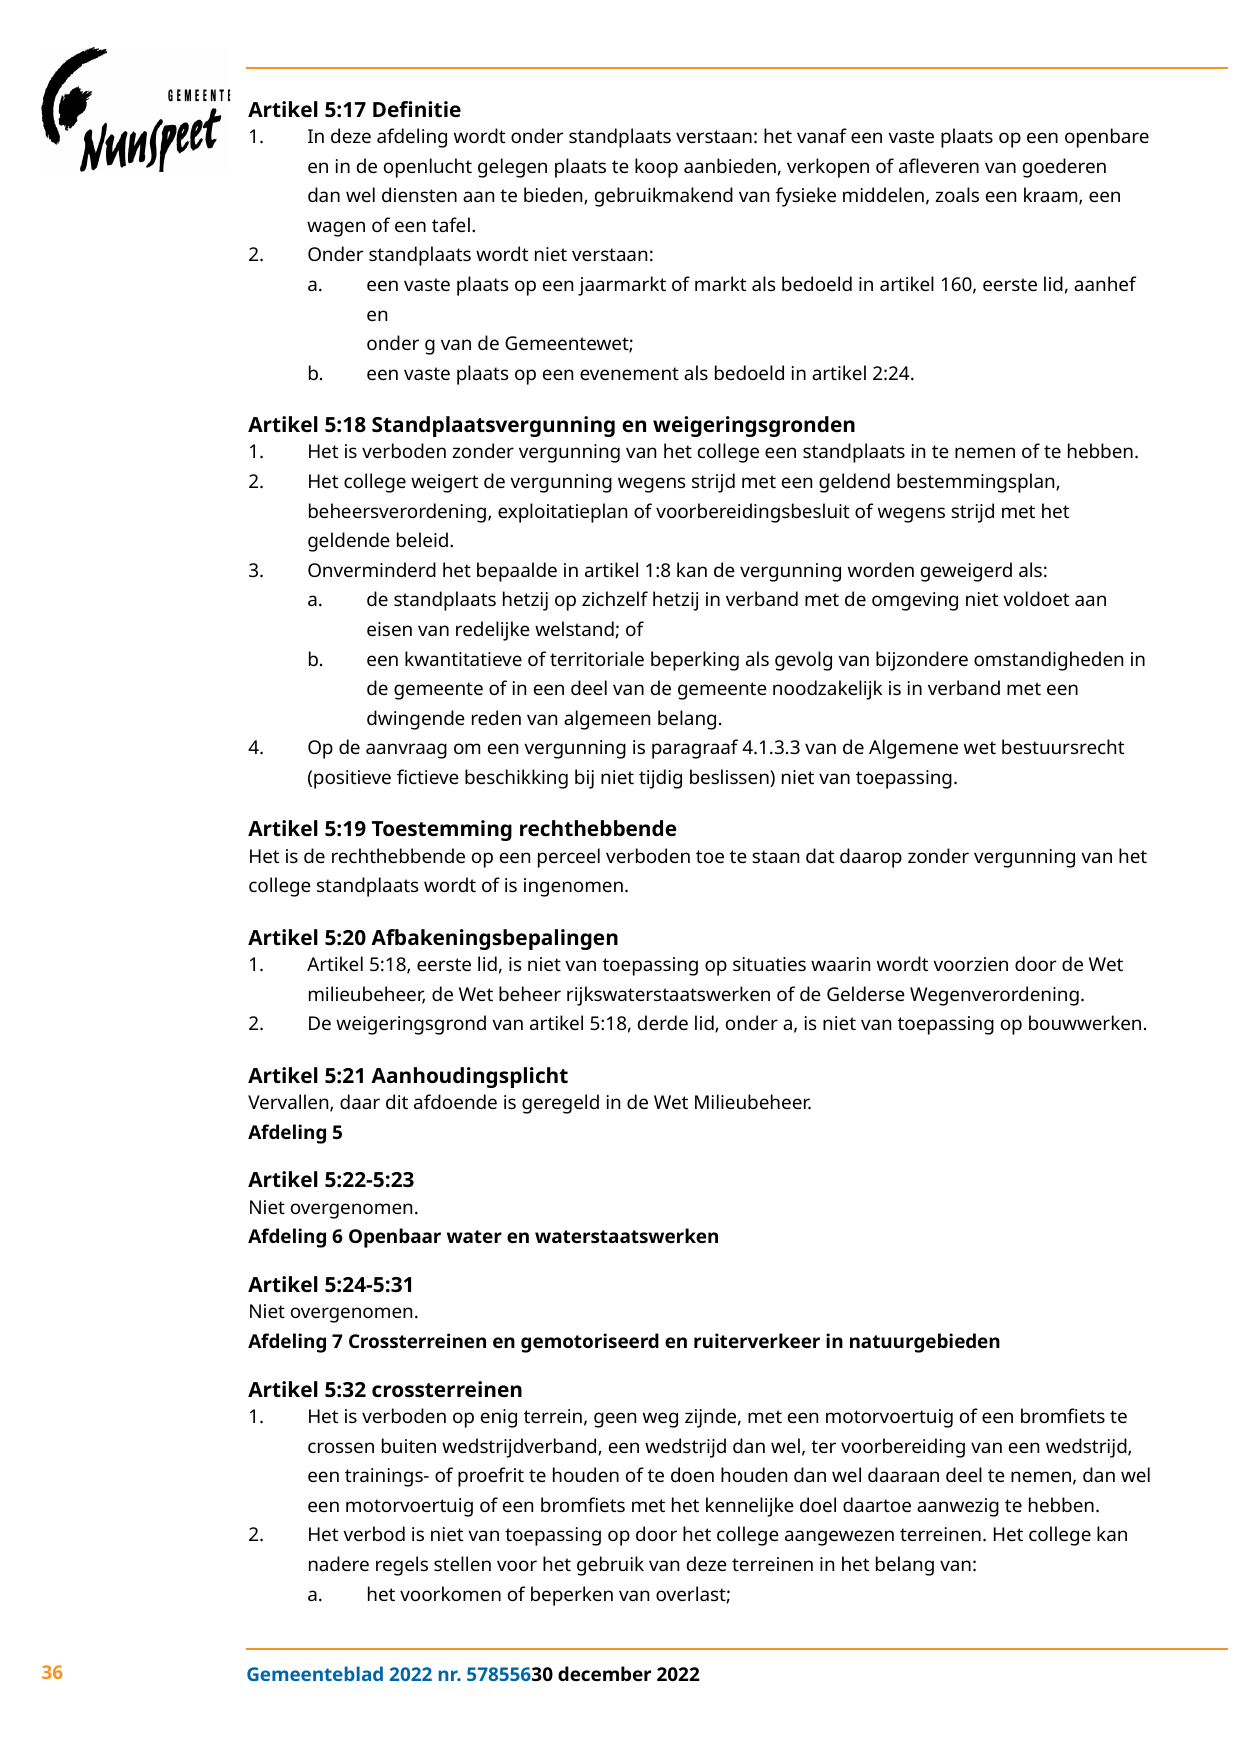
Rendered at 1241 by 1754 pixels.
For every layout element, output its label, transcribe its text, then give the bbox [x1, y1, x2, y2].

list Onder standplaats wordt niet verstaan: [248, 242, 1152, 267]
text Artikel 5:19 Toestemming rechthebbende [248, 814, 1152, 843]
list het voorkomen of beperken van overlast; [307, 1581, 1152, 1606]
list eisen van redelijke welstand; of [307, 616, 1152, 642]
picture [41, 47, 231, 172]
text Afdeling 5 [248, 1119, 1152, 1145]
text Artikel 5:32 crossterreinen [248, 1375, 1152, 1403]
text Het is de rechthebbende op een perceel verboden toe te staan dat daarop zonder vergunning van het college standplaats wordt of is ingenomen. [248, 843, 1152, 898]
list Het verbod is niet van toepassing op door het college aangewezen terreinen. Het college kan nadere regels stellen voor het gebruik van deze terreinen in het belang van: [248, 1522, 1152, 1577]
list een kwantitatieve of territoriale beperking als gevolg van bijzondere omstandigheden in de gemeente of in een deel van de gemeente noodzakelijk is in verband met een dwingende reden van algemeen belang. [307, 646, 1152, 731]
text Niet overgenomen. [248, 1194, 1152, 1220]
text Afdeling 7 Crossterreinen en gemotoriseerd en ruiterverkeer in natuurgebieden [248, 1328, 1152, 1354]
list en in de openlucht gelegen plaats te koop aanbieden, verkopen of afleveren van goederen [248, 153, 1152, 178]
text Artikel 5:22-5:23 [248, 1166, 1152, 1194]
list Het is verboden zonder vergunning van het college een standplaats in te nemen of te hebben. [248, 439, 1152, 464]
list Onverminderd het bepaalde in artikel 1:8 kan de vergunning worden geweigerd als: [248, 557, 1152, 583]
list De weigeringsgrond van artikel 5:18, derde lid, onder a, is niet van toepassing op bouwwerken. [248, 1011, 1152, 1036]
list dan wel diensten aan te bieden, gebruikmakend van fysieke middelen, zoals een kraam, een [248, 182, 1152, 208]
list Het is verboden op enig terrein, geen weg zijnde, met een motorvoertuig of een bromfiets te crossen buiten wedstrijdverband, een wedstrijd dan wel, ter voorbereiding van een wedstrijd, een trainings- of proefrit te houden of te doen houden dan wel daaraan deel te nemen, dan wel een motorvoertuig of een bromfiets met het kennelijke doel daartoe aanwezig te hebben. [248, 1403, 1152, 1518]
text Niet overgenomen. [248, 1299, 1152, 1324]
list wagen of een tafel. [248, 212, 1152, 238]
list de standplaats hetzij op zichzelf hetzij in verband met de omgeving niet voldoet aan [307, 587, 1152, 612]
list een vaste plaats op een jaarmarkt of markt als bedoeld in artikel 160, eerste lid, aanhef en [307, 271, 1152, 326]
list Artikel 5:18, eerste lid, is niet van toepassing op situaties waarin wordt voorzien door de Wet milieubeheer, de Wet beheer rijkswaterstaatswerken of de Gelderse Wegenverordening. [248, 951, 1152, 1007]
list een vaste plaats op een evenement als bedoeld in artikel 2:24. [307, 360, 1152, 386]
list In deze afdeling wordt onder standplaats verstaan: het vanaf een vaste plaats op een openbare [248, 123, 1152, 149]
text Artikel 5:17 Definitie [248, 95, 1152, 123]
list Op de aanvraag om een vergunning is paragraaf 4.1.3.3 van de Algemene wet bestuursrecht (positieve fictieve beschikking bij niet tijdig beslissen) niet van toepassing. [248, 734, 1152, 790]
list onder g van de Gemeentewet; [307, 330, 1152, 356]
text Artikel 5:21 Aanhoudingsplicht [248, 1061, 1152, 1089]
text Afdeling 6 Openbaar water en waterstaatswerken [248, 1224, 1152, 1249]
list Het college weigert de vergunning wegens strijd met een geldend bestemmingsplan, beheersverordening, exploitatieplan of voorbereidingsbesluit of wegens strijd met het geldende beleid. [248, 468, 1152, 553]
text Artikel 5:20 Afbakeningsbepalingen [248, 923, 1152, 951]
text Artikel 5:24-5:31 [248, 1270, 1152, 1299]
text Artikel 5:18 Standplaatsvergunning en weigeringsgronden [248, 410, 1152, 439]
text Vervallen, daar dit afdoende is geregeld in de Wet Milieubeheer. [248, 1089, 1152, 1115]
